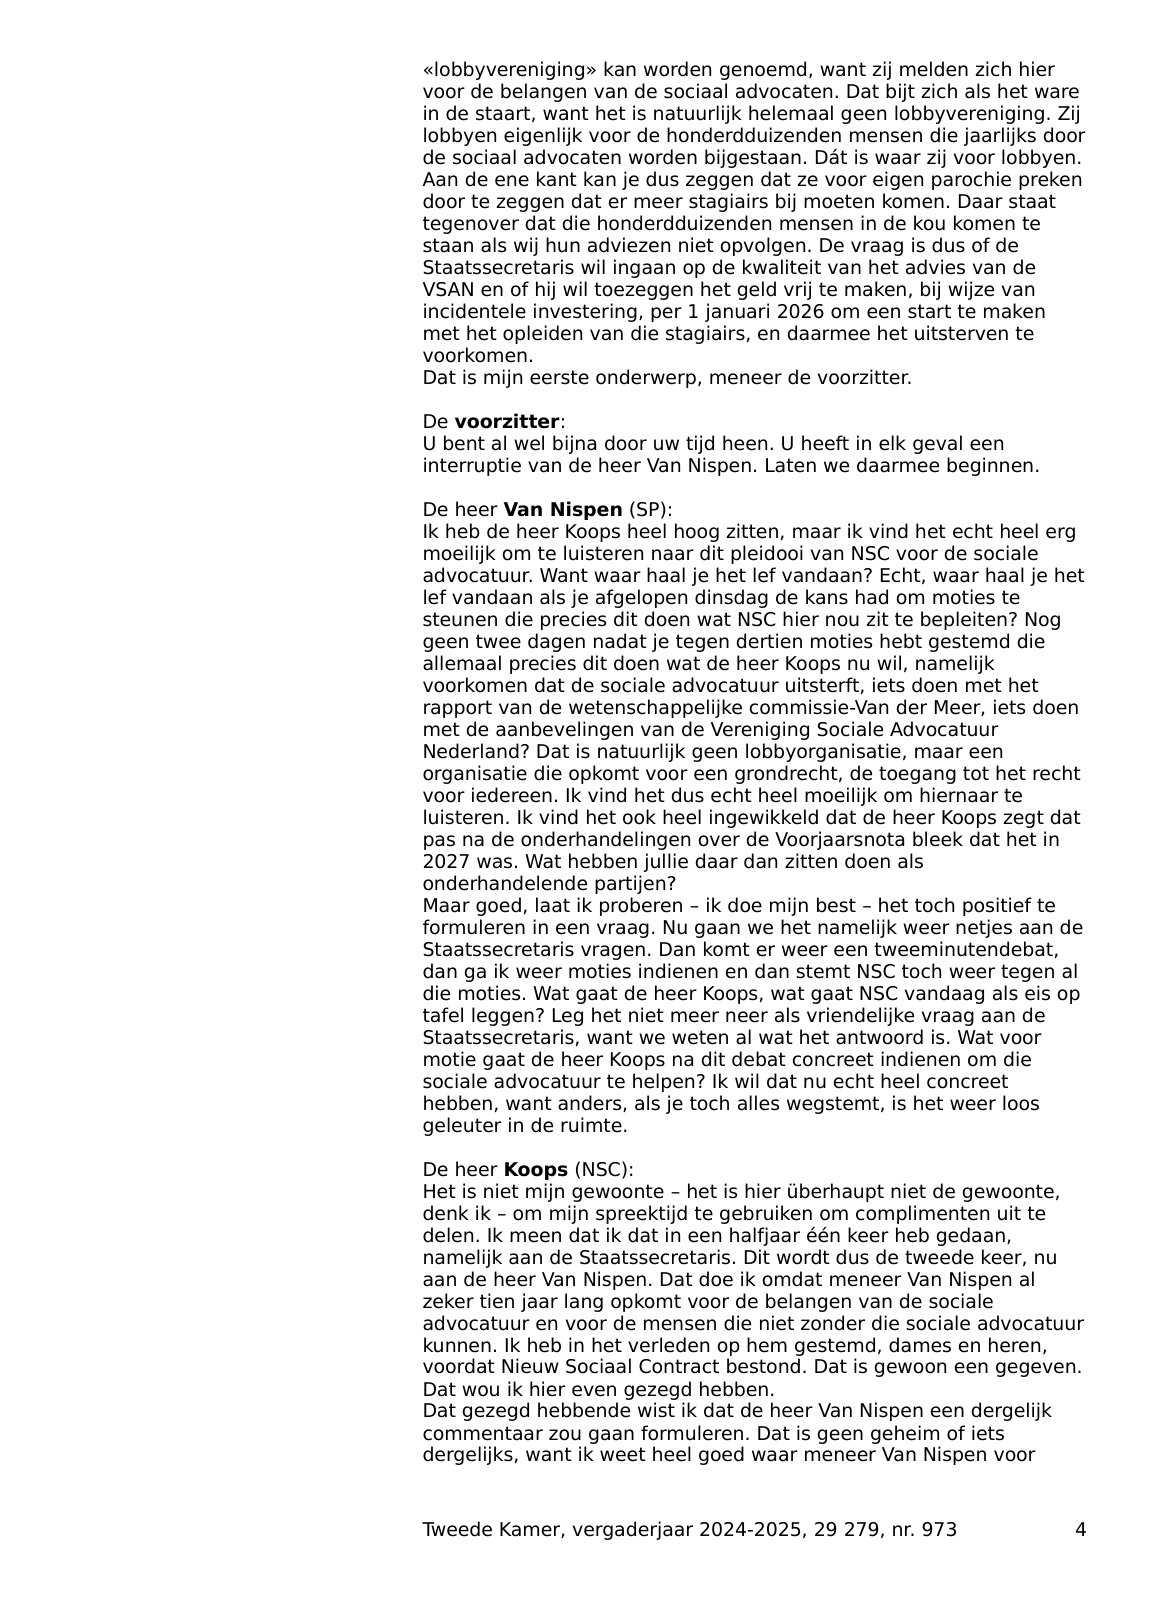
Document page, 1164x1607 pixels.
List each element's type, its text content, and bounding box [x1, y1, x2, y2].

text De heer Van Nispen (SP): [422, 499, 1087, 521]
text De voorzitter: [422, 411, 1087, 433]
text Dat gezegd hebbende wist ik dat de heer Van Nispen een dergelijk commentaar zou gaan formuleren. Dat is geen geheim of iets dergelijks, want ik weet heel goed waar meneer Van Nispen voor [422, 1400, 1087, 1466]
text Dat is mijn eerste onderwerp, meneer de voorzitter. [422, 367, 1087, 389]
text Maar goed, laat ik proberen – ik doe mijn best – het toch positief te formuleren in een vraag. Nu gaan we het namelijk weer netjes aan de Staatssecretaris vragen. Dan komt er weer een tweeminutendebat, dan ga ik weer moties indienen en dan stemt NSC toch weer tegen al die moties. Wat gaat de heer Koops, wat gaat NSC vandaag als eis op tafel leggen? Leg het niet meer neer als vriendelijke vraag aan de Staatssecretaris, want we weten al wat het antwoord is. Wat voor motie gaat de heer Koops na dit debat concreet indienen om die sociale advocatuur te helpen? Ik wil dat nu echt heel concreet hebben, want anders, als je toch alles wegstemt, is het weer loos geleuter in de ruimte. [422, 895, 1087, 1136]
text Ik heb de heer Koops heel hoog zitten, maar ik vind het echt heel erg moeilijk om te luisteren naar dit pleidooi van NSC voor de sociale advocatuur. Want waar haal je het lef vandaan? Echt, waar haal je het lef vandaan als je afgelopen dinsdag de kans had om moties te steunen die precies dit doen wat NSC hier nou zit te bepleiten? Nog geen twee dagen nadat je tegen dertien moties hebt gestemd die allemaal precies dit doen wat de heer Koops nu wil, namelijk voorkomen dat de sociale advocatuur uitsterft, iets doen met het rapport van de wetenschappelijke commissie-Van der Meer, iets doen met de aanbevelingen van de Vereniging Sociale Advocatuur Nederland? Dat is natuurlijk geen lobbyorganisatie, maar een organisatie die opkomt voor een grondrecht, de toegang tot het recht voor iedereen. Ik vind het dus echt heel moeilijk om hiernaar te luisteren. Ik vind het ook heel ingewikkeld dat de heer Koops zegt dat pas na de onderhandelingen over de Voorjaarsnota bleek dat het in 2027 was. Wat hebben jullie daar dan zitten doen als onderhandelende partijen? [422, 521, 1087, 895]
text De heer Koops (NSC): [422, 1159, 1087, 1181]
text Het is niet mijn gewoonte – het is hier überhaupt niet de gewoonte, denk ik – om mijn spreektijd te gebruiken om complimenten uit te delen. Ik meen dat ik dat in een halfjaar één keer heb gedaan, namelijk aan de Staatssecretaris. Dit wordt dus de tweede keer, nu aan de heer Van Nispen. Dat doe ik omdat meneer Van Nispen al zeker tien jaar lang opkomt voor de belangen van de sociale advocatuur en voor de mensen die niet zonder die sociale advocatuur kunnen. Ik heb in het verleden op hem gestemd, dames en heren, voordat Nieuw Sociaal Contract bestond. Dat is gewoon een gegeven. Dat wou ik hier even gezegd hebben. [422, 1181, 1087, 1400]
text «lobbyvereniging» kan worden genoemd, want zij melden zich hier voor de belangen van de sociaal advocaten. Dat bijt zich als het ware in de staart, want het is natuurlijk helemaal geen lobbyvereniging. Zij lobbyen eigenlijk voor de honderdduizenden mensen die jaarlijks door de sociaal advocaten worden bijgestaan. Dát is waar zij voor lobbyen. Aan de ene kant kan je dus zeggen dat ze voor eigen parochie preken door te zeggen dat er meer stagiairs bij moeten komen. Daar staat tegenover dat die honderdduizenden mensen in de kou komen te staan als wij hun adviezen niet opvolgen. De vraag is dus of de Staatssecretaris wil ingaan op de kwaliteit van het advies van de VSAN en of hij wil toezeggen het geld vrij te maken, bij wijze van incidentele investering, per 1 januari 2026 om een start te maken met het opleiden van die stagiairs, en daarmee het uitsterven te voorkomen. [422, 59, 1087, 367]
text U bent al wel bijna door uw tijd heen. U heeft in elk geval een interruptie van de heer Van Nispen. Laten we daarmee beginnen. [422, 433, 1087, 477]
